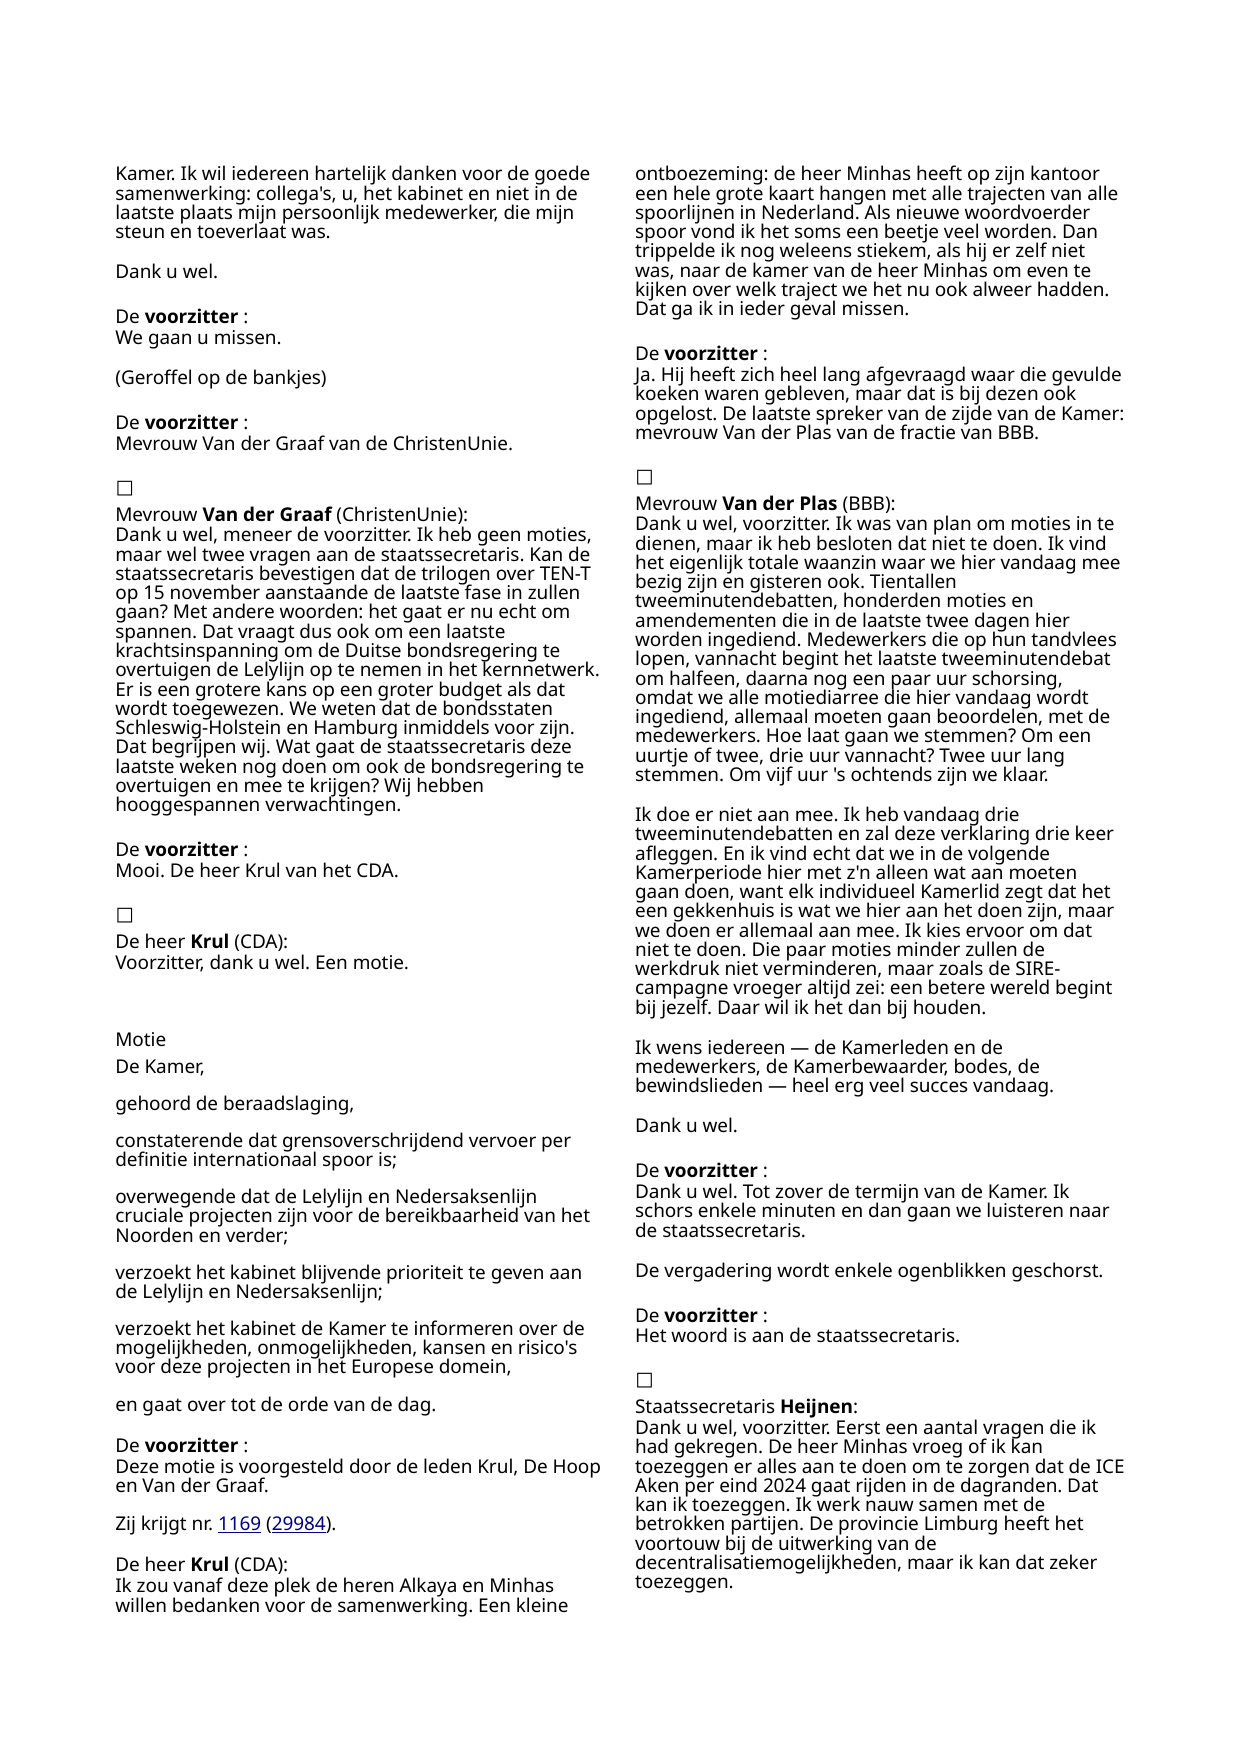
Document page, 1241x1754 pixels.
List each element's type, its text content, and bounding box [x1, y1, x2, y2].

text Staatssecretaris Heijnen: [635, 1393, 1125, 1419]
text overwegende dat de Lelylijn en Nedersaksenlijn cruciale projecten zijn voor de bereikbaarheid van het Noorden en verder; [115, 1188, 605, 1246]
text constaterende dat grensoverschrijdend vervoer per definitie internationaal spoor is; [115, 1132, 605, 1171]
text verzoekt het kabinet de Kamer te informeren over de mogelijkheden, onmogelijkheden, kansen en risico's voor deze projecten in het Europese domein, [115, 1320, 605, 1378]
text ⬜ [115, 902, 605, 928]
text ⬜ [635, 1368, 1125, 1393]
text De voorzitter : [115, 1432, 605, 1458]
text De voorzitter : [635, 1302, 1125, 1327]
text De voorzitter : [115, 409, 605, 435]
text ⬜ [635, 464, 1125, 490]
text De voorzitter : [115, 303, 605, 329]
text Mevrouw Van der Graaf (ChristenUnie): [115, 501, 605, 526]
text Mevrouw Van der Plas (BBB): [635, 490, 1125, 515]
text De heer Krul (CDA): [115, 928, 605, 954]
text Het woord is aan de staatssecretaris. [635, 1327, 1125, 1347]
text verzoekt het kabinet blijvende prioriteit te geven aan de Lelylijn en Nedersaksenlijn; [115, 1264, 605, 1302]
text Ik doe er niet aan mee. Ik heb vandaag drie tweeminutendebatten en zal deze verklaring drie keer afleggen. En ik vind echt dat we in de volgende Kamerperiode hier met z'n alleen wat aan moeten gaan doen, want elk individueel Kamerlid zegt dat het een gekkenhuis is wat we hier aan het doen zijn, maar we doen er allemaal aan mee. Ik kies ervoor om dat niet te doen. Die paar moties minder zullen de werkdruk niet verminderen, maar zoals de SIRE-campagne vroeger altijd zei: een betere wereld begint bij jezelf. Daar wil ik het dan bij houden. [635, 806, 1125, 1018]
text Dank u wel. [635, 1117, 1125, 1136]
text Mooi. De heer Krul van het CDA. [115, 862, 605, 881]
text Dank u wel, meneer de voorzitter. Ik heb geen moties, maar wel twee vragen aan de staatssecretaris. Kan de staatssecretaris bevestigen dat de trilogen over TEN-T op 15 november aanstaande de laatste fase in zullen gaan? Met andere woorden: het gaat er nu echt om spannen. Dat vraagt dus ook om een laatste krachtsinspanning om de Duitse bondsregering te overtuigen de Lelylijn op te nemen in het kernnetwerk. Er is een grotere kans op een groter budget als dat wordt toegewezen. We weten dat de bondsstaten Schleswig-Holstein en Hamburg inmiddels voor zijn. Dat begrijpen wij. Wat gaat de staatssecretaris deze laatste weken nog doen om ook de bondsregering te overtuigen en mee te krijgen? Wij hebben hooggespannen verwachtingen. [115, 526, 605, 816]
text ontboezeming: de heer Minhas heeft op zijn kantoor een hele grote kaart hangen met alle trajecten van alle spoorlijnen in Nederland. Als nieuwe woordvoerder spoor vond ik het soms een beetje veel worden. Dan trippelde ik nog weleens stiekem, als hij er zelf niet was, naar de kamer van de heer Minhas om even te kijken over welk traject we het nu ook alweer hadden. Dat ga ik in ieder geval missen. [635, 165, 1125, 319]
text De vergadering wordt enkele ogenblikken geschorst. [635, 1262, 1125, 1281]
text Dank u wel. [115, 263, 605, 282]
text Dank u wel. Tot zover de termijn van de Kamer. Ik schors enkele minuten en dan gaan we luisteren naar de staatssecretaris. [635, 1183, 1125, 1241]
text De voorzitter : [635, 1157, 1125, 1183]
text Ja. Hij heeft zich heel lang afgevraagd waar die gevulde koeken waren gebleven, maar dat is bij dezen ook opgelost. De laatste spreker van de zijde van de Kamer: mevrouw Van der Plas van de fractie van BBB. [635, 366, 1125, 443]
text Kamer. Ik wil iedereen hartelijk danken voor de goede samenwerking: collega's, u, het kabinet en niet in de laatste plaats mijn persoonlijk medewerker, die mijn steun en toeverlaat was. [115, 165, 605, 242]
text We gaan u missen. [115, 329, 605, 348]
text Deze motie is voorgesteld door de leden Krul, De Hoop en Van der Graaf. [115, 1458, 605, 1497]
text (Geroffel op de bankjes) [115, 369, 605, 388]
text De voorzitter : [115, 836, 605, 862]
text Dank u wel, voorzitter. Eerst een aantal vragen die ik had gekregen. De heer Minhas vroeg of ik kan toezeggen er alles aan te doen om te zorgen dat de ICE Aken per eind 2024 gaat rijden in de dagranden. Dat kan ik toezeggen. Ik werk nauw samen met de betrokken partijen. De provincie Limburg heeft het voortouw bij de uitwerking van de decentralisatiemogelijkheden, maar ik kan dat zeker toezeggen. [635, 1419, 1125, 1592]
text Voorzitter, dank u wel. Een motie. [115, 954, 605, 973]
text De Kamer, [115, 1058, 605, 1077]
text Zij krijgt nr. 1169 (29984). [115, 1514, 605, 1534]
text Ik zou vanaf deze plek de heren Alkaya en Minhas willen bedanken voor de samenwerking. Een kleine [115, 1577, 605, 1616]
text gehoord de beraadslaging, [115, 1095, 605, 1114]
text en gaat over tot de orde van de dag. [115, 1396, 605, 1415]
text ⬜ [115, 475, 605, 501]
text Mevrouw Van der Graaf van de ChristenUnie. [115, 435, 605, 454]
text Ik wens iedereen — de Kamerleden en de medewerkers, de Kamerbewaarder, bodes, de bewindslieden — heel erg veel succes vandaag. [635, 1039, 1125, 1096]
text De voorzitter : [635, 340, 1125, 366]
text De heer Krul (CDA): [115, 1552, 605, 1577]
text Dank u wel, voorzitter. Ik was van plan om moties in te dienen, maar ik heb besloten dat niet te doen. Ik vind het eigenlijk totale waanzin waar we hier vandaag mee bezig zijn en gisteren ook. Tientallen tweeminutendebatten, honderden moties en amendementen die in de laatste twee dagen hier worden ingediend. Medewerkers die op hun tandvlees lopen, vannacht begint het laatste tweeminutendebat om halfeen, daarna nog een paar uur schorsing, omdat we alle motiediarree die hier vandaag wordt ingediend, allemaal moeten gaan beoordelen, met de medewerkers. Hoe laat gaan we stemmen? Om een uurtje of twee, drie uur vannacht? Twee uur lang stemmen. Om vijf uur 's ochtends zijn we klaar. [635, 515, 1125, 785]
text Motie [115, 1026, 605, 1052]
